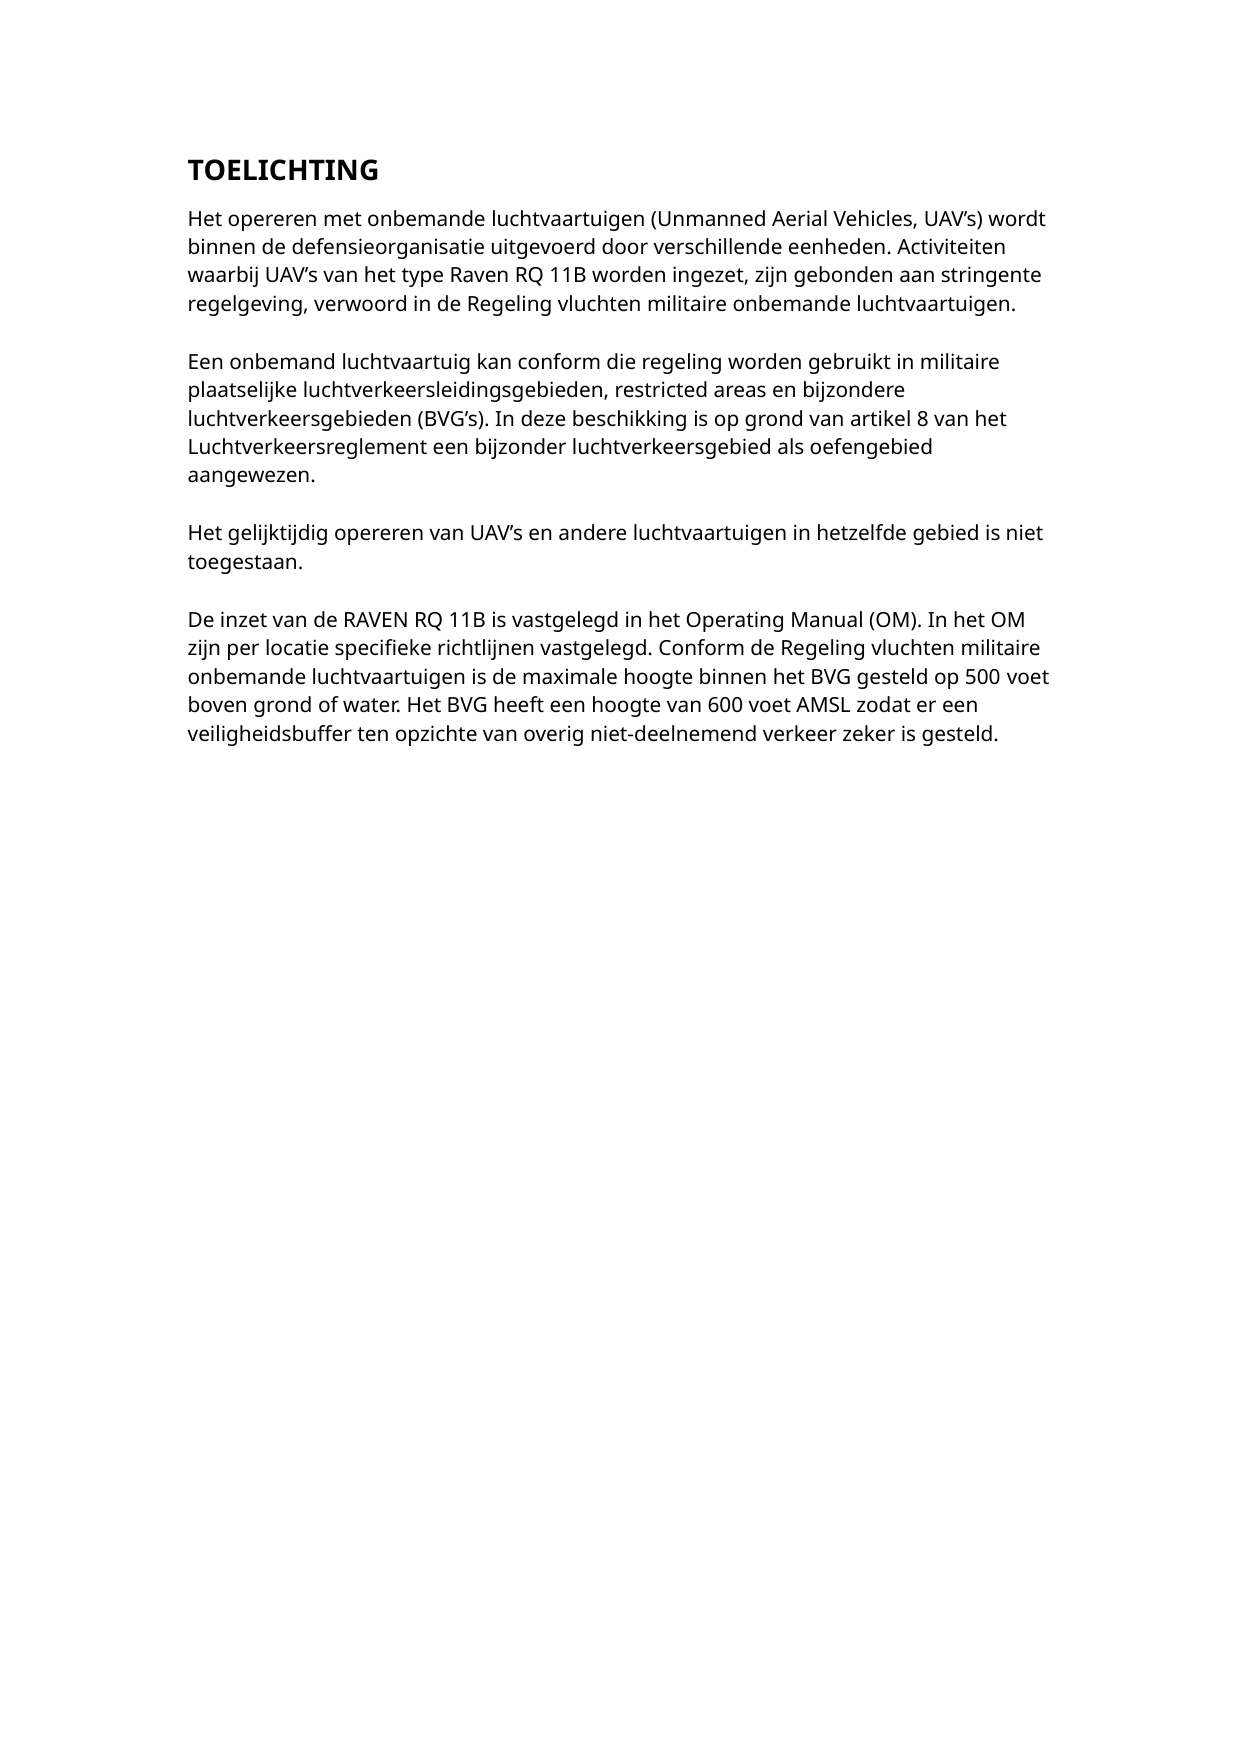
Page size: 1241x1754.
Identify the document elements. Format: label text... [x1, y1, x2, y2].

text Een onbemand luchtvaartuig kan conform die regeling worden gebruikt in militaire plaatselijke luchtverkeersleidingsgebieden, restricted areas en bijzondere luchtverkeersgebieden (BVG’s). In deze beschikking is op grond van artikel 8 van het Luchtverkeersreglement een bijzonder luchtverkeersgebied als oefengebied aangewezen. [187, 347, 1053, 489]
subtitle TOELICHTING [187, 150, 1053, 189]
text Het gelijktijdig opereren van UAV’s en andere luchtvaartuigen in hetzelfde gebied is niet toegestaan. [187, 518, 1053, 575]
text Het opereren met onbemande luchtvaartuigen (Unmanned Aerial Vehicles, UAV’s) wordt binnen de defensieorganisatie uitgevoerd door verschillende eenheden. Activiteiten waarbij UAV’s van het type Raven RQ 11B worden ingezet, zijn gebonden aan stringente regelgeving, verwoord in de Regeling vluchten militaire onbemande luchtvaartuigen. [187, 204, 1053, 317]
text De inzet van de RAVEN RQ 11B is vastgelegd in het Operating Manual (OM). In het OM zijn per locatie specifieke richtlijnen vastgelegd. Conform de Regeling vluchten militaire onbemande luchtvaartuigen is de maximale hoogte binnen het BVG gesteld op 500 voet boven grond of water. Het BVG heeft een hoogte van 600 voet AMSL zodat er een veiligheidsbuffer ten opzichte van overig niet-deelnemend verkeer zeker is gesteld. [187, 605, 1053, 747]
